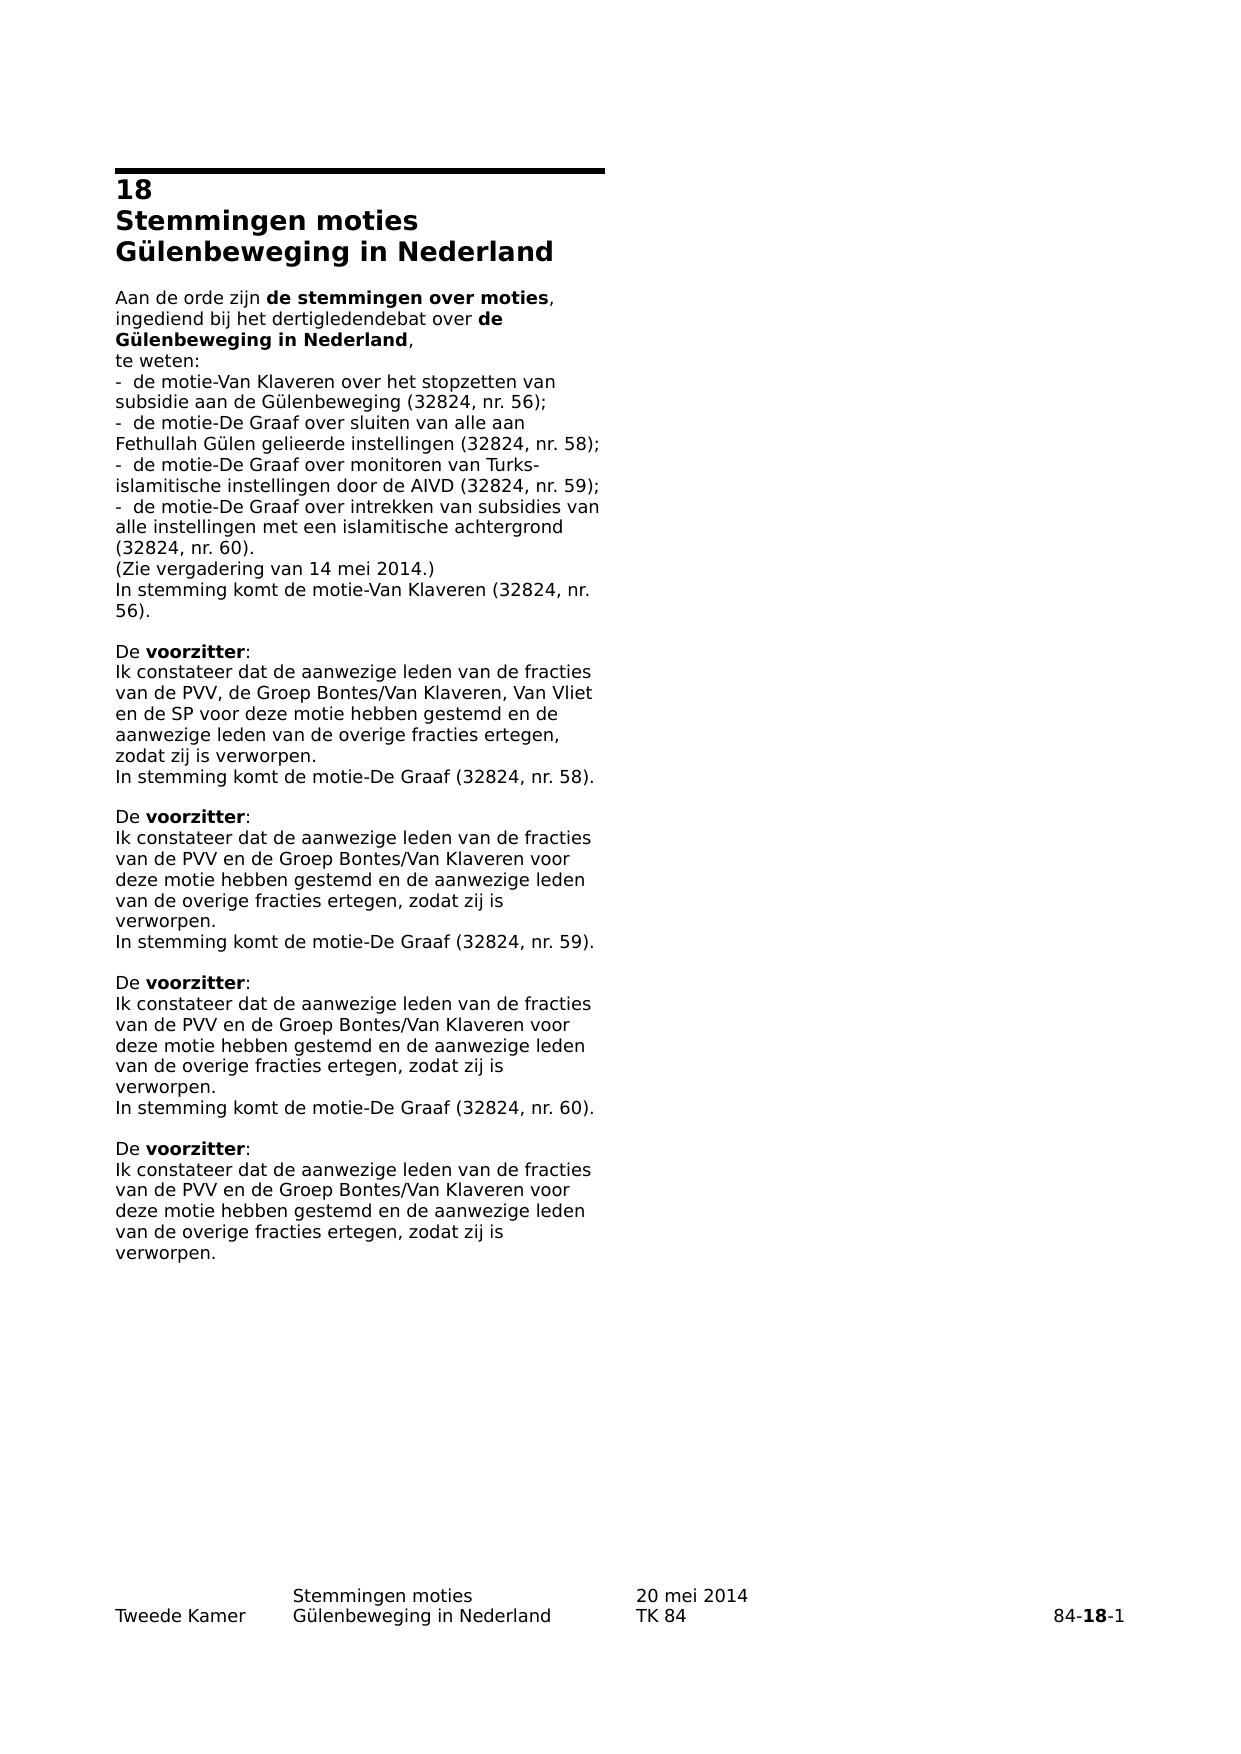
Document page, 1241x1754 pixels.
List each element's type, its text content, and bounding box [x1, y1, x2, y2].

text De voorzitter: [115, 641, 605, 662]
text In stemming komt de motie-De Graaf (32824, nr. 58). [115, 766, 605, 787]
text Ik constateer dat de aanwezige leden van de fracties van de PVV en de Groep Bontes/Van Klaveren voor deze motie hebben gestemd en de aanwezige leden van de overige fracties ertegen, zodat zij is verworpen. [115, 1159, 605, 1263]
text In stemming komt de motie-De Graaf (32824, nr. 60). [115, 1098, 605, 1119]
text De voorzitter: [115, 973, 605, 994]
list de motie-Van Klaveren over het stopzetten van subsidie aan de Gülenbeweging (32824, nr. 56); [115, 371, 605, 413]
text De voorzitter: [115, 1139, 605, 1159]
text Ik constateer dat de aanwezige leden van de fracties van de PVV en de Groep Bontes/Van Klaveren voor deze motie hebben gestemd en de aanwezige leden van de overige fracties ertegen, zodat zij is verworpen. [115, 994, 605, 1098]
text In stemming komt de motie-Van Klaveren (32824, nr. 56). [115, 580, 605, 621]
text De voorzitter: [115, 807, 605, 828]
text In stemming komt de motie-De Graaf (32824, nr. 59). [115, 932, 605, 953]
list de motie-De Graaf over sluiten van alle aan Fethullah Gülen gelieerde instellingen (32824, nr. 58); [115, 413, 605, 455]
text (Zie vergadering van 14 mei 2014.) [115, 559, 605, 580]
text Ik constateer dat de aanwezige leden van de fracties van de PVV en de Groep Bontes/Van Klaveren voor deze motie hebben gestemd en de aanwezige leden van de overige fracties ertegen, zodat zij is verworpen. [115, 828, 605, 932]
text Aan de orde zijn de stemmingen over moties, ingediend bij het dertigledendebat over de Gülenbeweging in Nederland, [115, 288, 605, 351]
title 18 Stemmingen moties Gülenbeweging in Nederland [115, 174, 605, 268]
text Ik constateer dat de aanwezige leden van de fracties van de PVV, de Groep Bontes/Van Klaveren, Van Vliet en de SP voor deze motie hebben gestemd en de aanwezige leden van de overige fracties ertegen, zodat zij is verworpen. [115, 662, 605, 766]
text te weten: [115, 351, 605, 371]
list de motie-De Graaf over monitoren van Turks-islamitische instellingen door de AIVD (32824, nr. 59); [115, 455, 605, 496]
list de motie-De Graaf over intrekken van subsidies van alle instellingen met een islamitische achtergrond (32824, nr. 60). [115, 496, 605, 559]
